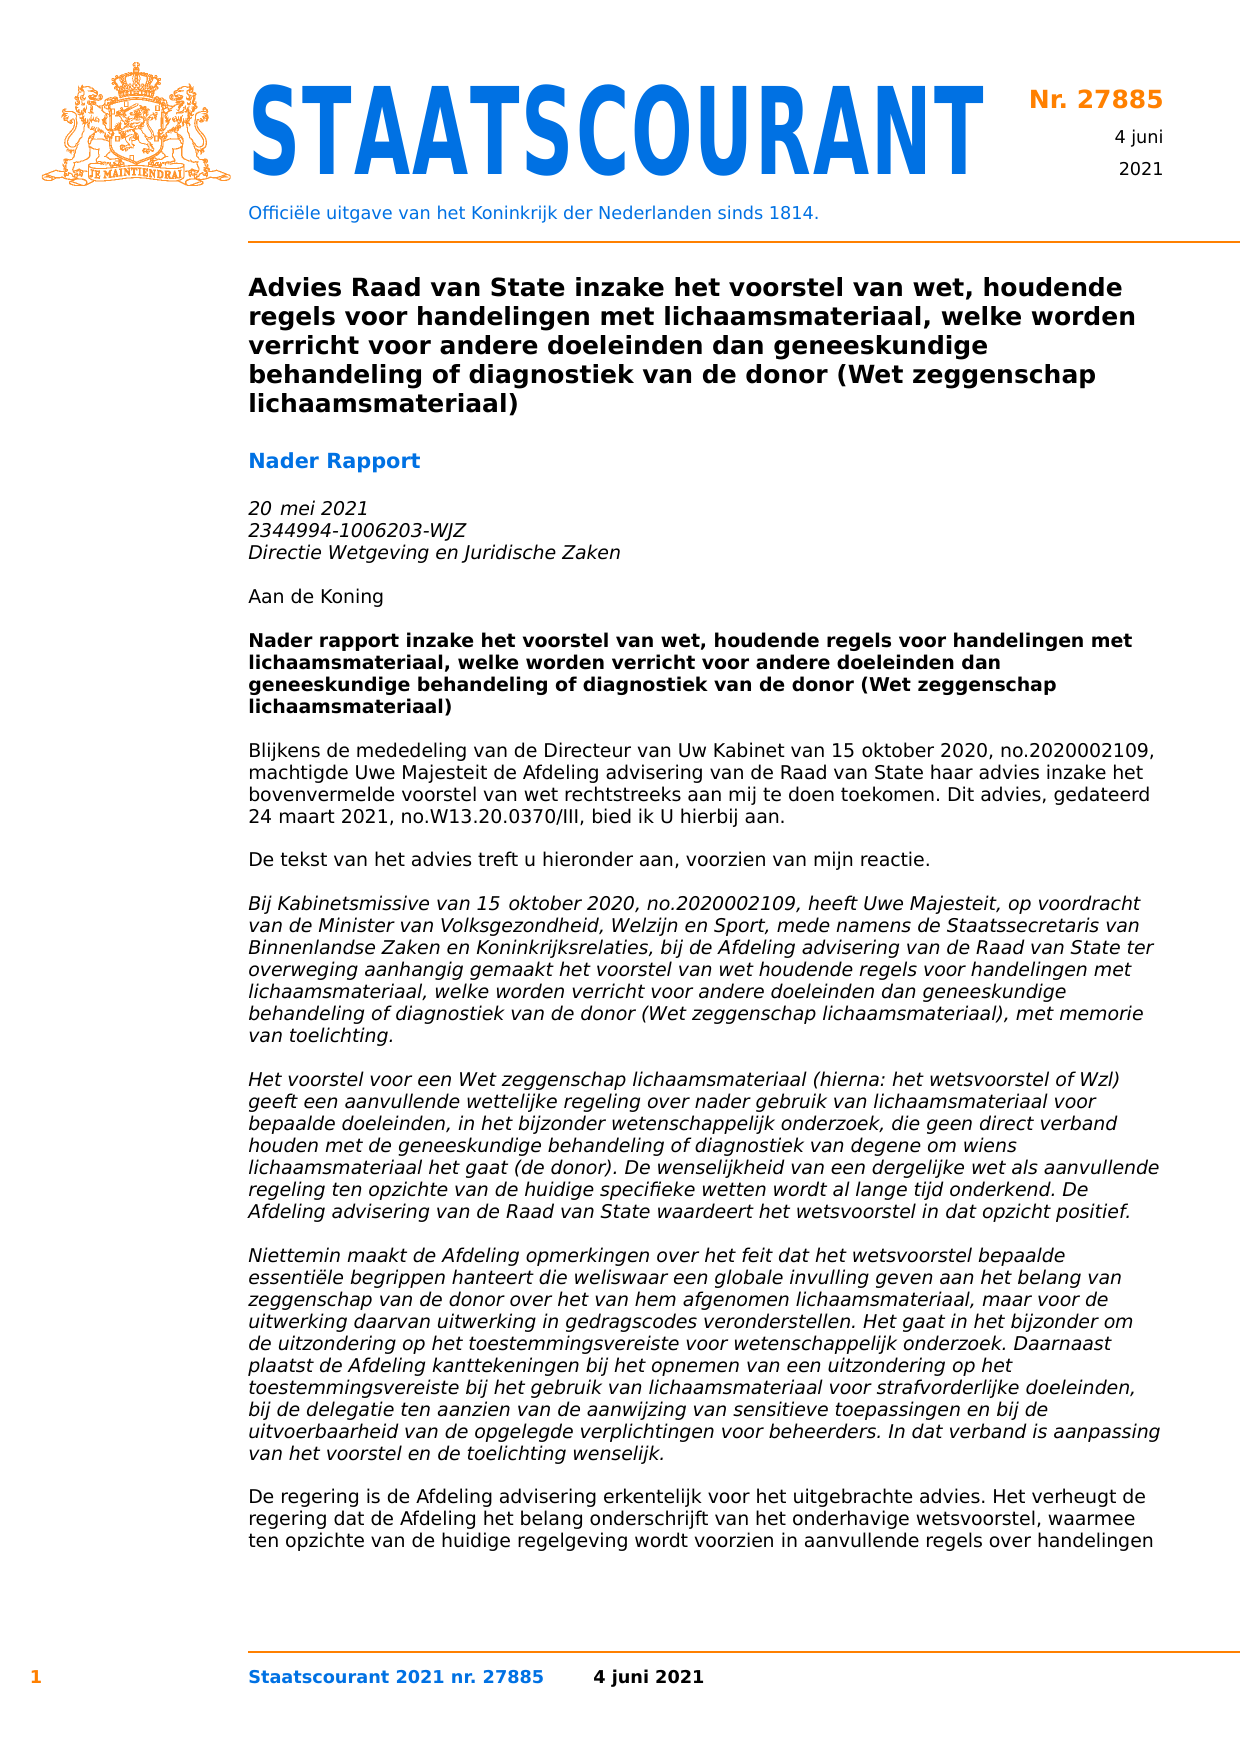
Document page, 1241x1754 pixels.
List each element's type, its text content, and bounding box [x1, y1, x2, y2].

text De tekst van het advies treft u hieronder aan, voorzien van mijn reactie. [248, 849, 1163, 871]
text Het voorstel voor een Wet zeggenschap lichaamsmateriaal (hierna: het wetsvoorstel of Wzl) geeft een aanvullende wettelijke regeling over nader gebruik van lichaamsmateriaal voor bepaalde doeleinden, in het bijzonder wetenschappelijk onderzoek, die geen direct verband houden met de geneeskundige behandeling of diagnostiek van degene om wiens lichaamsmateriaal het gaat (de donor). De wenselijkheid van een dergelijke wet als aanvullende regeling ten opzichte van de huidige specifieke wetten wordt al lange tijd onderkend. De Afdeling advisering van de Raad van State waardeert het wetsvoorstel in dat opzicht positief. [248, 1069, 1163, 1223]
table_cell 2021 [998, 153, 1240, 203]
text Nader rapport inzake het voorstel van wet, houdende regels voor handelingen met lichaamsmateriaal, welke worden verricht voor andere doeleinden dan geneeskundige behandeling of diagnostiek van de donor (Wet zeggenschap lichaamsmateriaal) [248, 630, 1163, 718]
text 2344994-1006203-WJZ [248, 520, 1163, 542]
text Niettemin maakt de Afdeling opmerkingen over het feit dat het wetsvoorstel bepaalde essentiële begrippen hanteert die weliswaar een globale invulling geven aan het belang van zeggenschap van de donor over het van hem afgenomen lichaamsmateriaal, maar voor de uitwerking daarvan uitwerking in gedragscodes veronderstellen. Het gaat in het bijzonder om de uitzondering op het toestemmingsvereiste voor wetenschappelijk onderzoek. Daarnaast plaatst de Afdeling kanttekeningen bij het opnemen van een uitzondering op het toestemmingsvereiste bij het gebruik van lichaamsmateriaal voor strafvorderlijke doeleinden, bij de delegatie ten aanzien van de aanwijzing van sensitieve toepassingen en bij de uitvoerbaarheid van de opgelegde verplichtingen voor beheerders. In dat verband is aanpassing van het voorstel en de toelichting wenselijk. [248, 1245, 1163, 1464]
table_header Nr. 27885 [998, 62, 1240, 121]
table_cell Officiële uitgave van het Koninkrijk der Nederlanden sinds 1814. [248, 203, 1240, 241]
text De regering is de Afdeling advisering erkentelijk voor het uitgebrachte advies. Het verheugt de regering dat de Afdeling het belang onderschrijft van het onderhavige wetsvoorstel, waarmee ten opzichte van de huidige regelgeving wordt voorzien in aanvullende regels over handelingen [248, 1486, 1163, 1552]
text Aan de Koning [248, 586, 1163, 608]
text 20 mei 2021 [248, 498, 1163, 520]
subtitle Nader Rapport [248, 449, 1163, 473]
table_header STAATSCOURANT [248, 62, 998, 203]
picture [41, 62, 231, 186]
table_cell 4 juni [998, 121, 1240, 153]
text Bij Kabinetsmissive van 15 oktober 2020, no.2020002109, heeft Uwe Majesteit, op voordracht van de Minister van Volksgezondheid, Welzijn en Sport, mede namens de Staatssecretaris van Binnenlandse Zaken en Koninkrijksrelaties, bij de Afdeling advisering van de Raad van State ter overweging aanhangig gemaakt het voorstel van wet houdende regels voor handelingen met lichaamsmateriaal, welke worden verricht voor andere doeleinden dan geneeskundige behandeling of diagnostiek van de donor (Wet zeggenschap lichaamsmateriaal), met memorie van toelichting. [248, 893, 1163, 1047]
text Blijkens de mededeling van de Directeur van Uw Kabinet van 15 oktober 2020, no.2020002109, machtigde Uwe Majesteit de Afdeling advisering van de Raad van State haar advies inzake het bovenvermelde voorstel van wet rechtstreeks aan mij te doen toekomen. Dit advies, gedateerd 24 maart 2021, no.W13.20.0370/III, bied ik U hierbij aan. [248, 739, 1163, 827]
subtitle Advies Raad van State inzake het voorstel van wet, houdende regels voor handelingen met lichaamsmateriaal, welke worden verricht voor andere doeleinden dan geneeskundige behandeling of diagnostiek van de donor (Wet zeggenschap lichaamsmateriaal) [248, 273, 1163, 419]
table_header [25, 62, 248, 241]
text Directie Wetgeving en Juridische Zaken [248, 542, 1163, 564]
